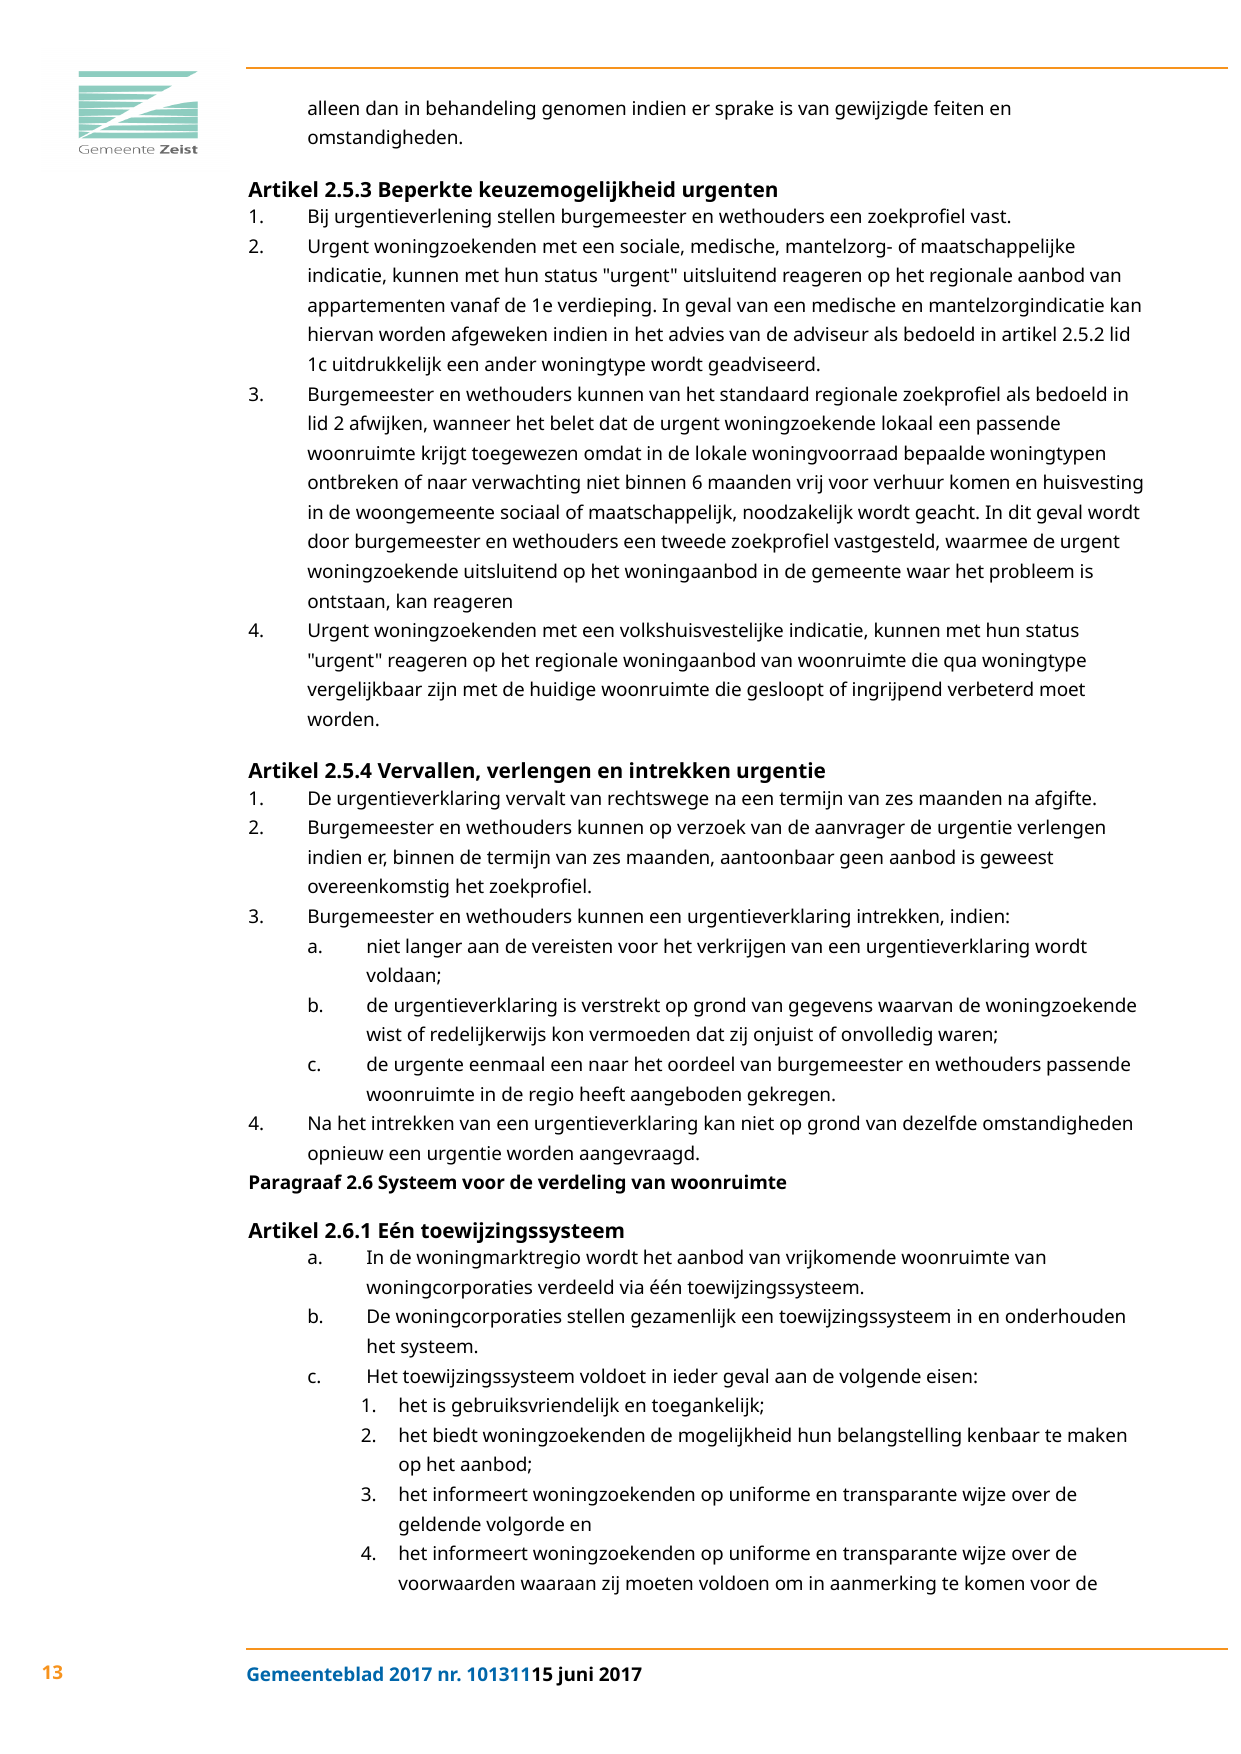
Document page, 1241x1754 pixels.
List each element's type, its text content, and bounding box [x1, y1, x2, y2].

text Artikel 2.5.3 Beperkte keuzemogelijkheid urgenten [248, 175, 1152, 203]
text Artikel 2.5.4 Vervallen, verlengen en intrekken urgentie [248, 757, 1152, 785]
list De woningcorporaties stellen gezamenlijk een toewijzingssysteem in en onderhouden het systeem. [307, 1304, 1152, 1359]
list Urgent woningzoekenden met een sociale, medische, mantelzorg- of maatschappelijke indicatie, kunnen met hun status "urgent" uitsluitend reageren op het regionale aanbod van appartementen vanaf de 1e verdieping. In geval van een medische en mantelzorgindicatie kan hiervan worden afgeweken indien in het advies van de adviseur als bedoeld in artikel 2.5.2 lid 1c uitdrukkelijk een ander woningtype wordt geadviseerd. [248, 233, 1152, 377]
list het biedt woningzoekenden de mogelijkheid hun belangstelling kenbaar te maken op het aanbod; [361, 1422, 1152, 1477]
text Paragraaf 2.6 Systeem voor de verdeling van woonruimte [248, 1169, 1152, 1195]
list In de woningmarktregio wordt het aanbod van vrijkomende woonruimte van woningcorporaties verdeeld via één toewijzingssysteem. [307, 1244, 1152, 1300]
list Bij urgentieverlening stellen burgemeester en wethouders een zoekprofiel vast. [248, 203, 1152, 229]
list Urgent woningzoekenden met een volkshuisvestelijke indicatie, kunnen met hun status "urgent" reageren op het regionale woningaanbod van woonruimte die qua woningtype vergelijkbaar zijn met de huidige woonruimte die gesloopt of ingrijpend verbeterd moet worden. [248, 617, 1152, 732]
list Burgemeester en wethouders kunnen een urgentieverklaring intrekken, indien: [248, 903, 1152, 929]
list het is gebruiksvriendelijk en toegankelijk; [361, 1392, 1152, 1418]
text Artikel 2.6.1 Eén toewijzingssysteem [248, 1216, 1152, 1244]
list Na het intrekken van een urgentieverklaring kan niet op grond van dezelfde omstandigheden opnieuw een urgentie worden aangevraagd. [248, 1110, 1152, 1166]
list De urgentieverklaring vervalt van rechtswege na een termijn van zes maanden na afgifte. [248, 785, 1152, 811]
list de urgente eenmaal een naar het oordeel van burgemeester en wethouders passende woonruimte in de regio heeft aangeboden gekregen. [307, 1051, 1152, 1107]
list alleen dan in behandeling genomen indien er sprake is van gewijzigde feiten en omstandigheden. [248, 95, 1152, 150]
list Burgemeester en wethouders kunnen van het standaard regionale zoekprofiel als bedoeld in lid 2 afwijken, wanneer het belet dat de urgent woningzoekende lokaal een passende woonruimte krijgt toegewezen omdat in de lokale woningvoorraad bepaalde woningtypen ontbreken of naar verwachting niet binnen 6 maanden vrij voor verhuur komen en huisvesting in de woongemeente sociaal of maatschappelijk, noodzakelijk wordt geacht. In dit geval wordt door burgemeester en wethouders een tweede zoekprofiel vastgesteld, waarmee de urgent woningzoekende uitsluitend op het woningaanbod in de gemeente waar het probleem is ontstaan, kan reageren [248, 381, 1152, 613]
list niet langer aan de vereisten voor het verkrijgen van een urgentieverklaring wordt voldaan; [307, 933, 1152, 988]
list het informeert woningzoekenden op uniforme en transparante wijze over de geldende volgorde en [361, 1481, 1152, 1537]
list de urgentieverklaring is verstrekt op grond van gegevens waarvan de woningzoekende wist of redelijkerwijs kon vermoeden dat zij onjuist of onvolledig waren; [307, 992, 1152, 1047]
picture [41, 47, 231, 172]
list Burgemeester en wethouders kunnen op verzoek van de aanvrager de urgentie verlengen indien er, binnen de termijn van zes maanden, aantoonbaar geen aanbod is geweest overeenkomstig het zoekprofiel. [248, 814, 1152, 899]
list het informeert woningzoekenden op uniforme en transparante wijze over de voorwaarden waaraan zij moeten voldoen om in aanmerking te komen voor de [361, 1540, 1152, 1596]
list Het toewijzingssysteem voldoet in ieder geval aan de volgende eisen: [307, 1363, 1152, 1389]
